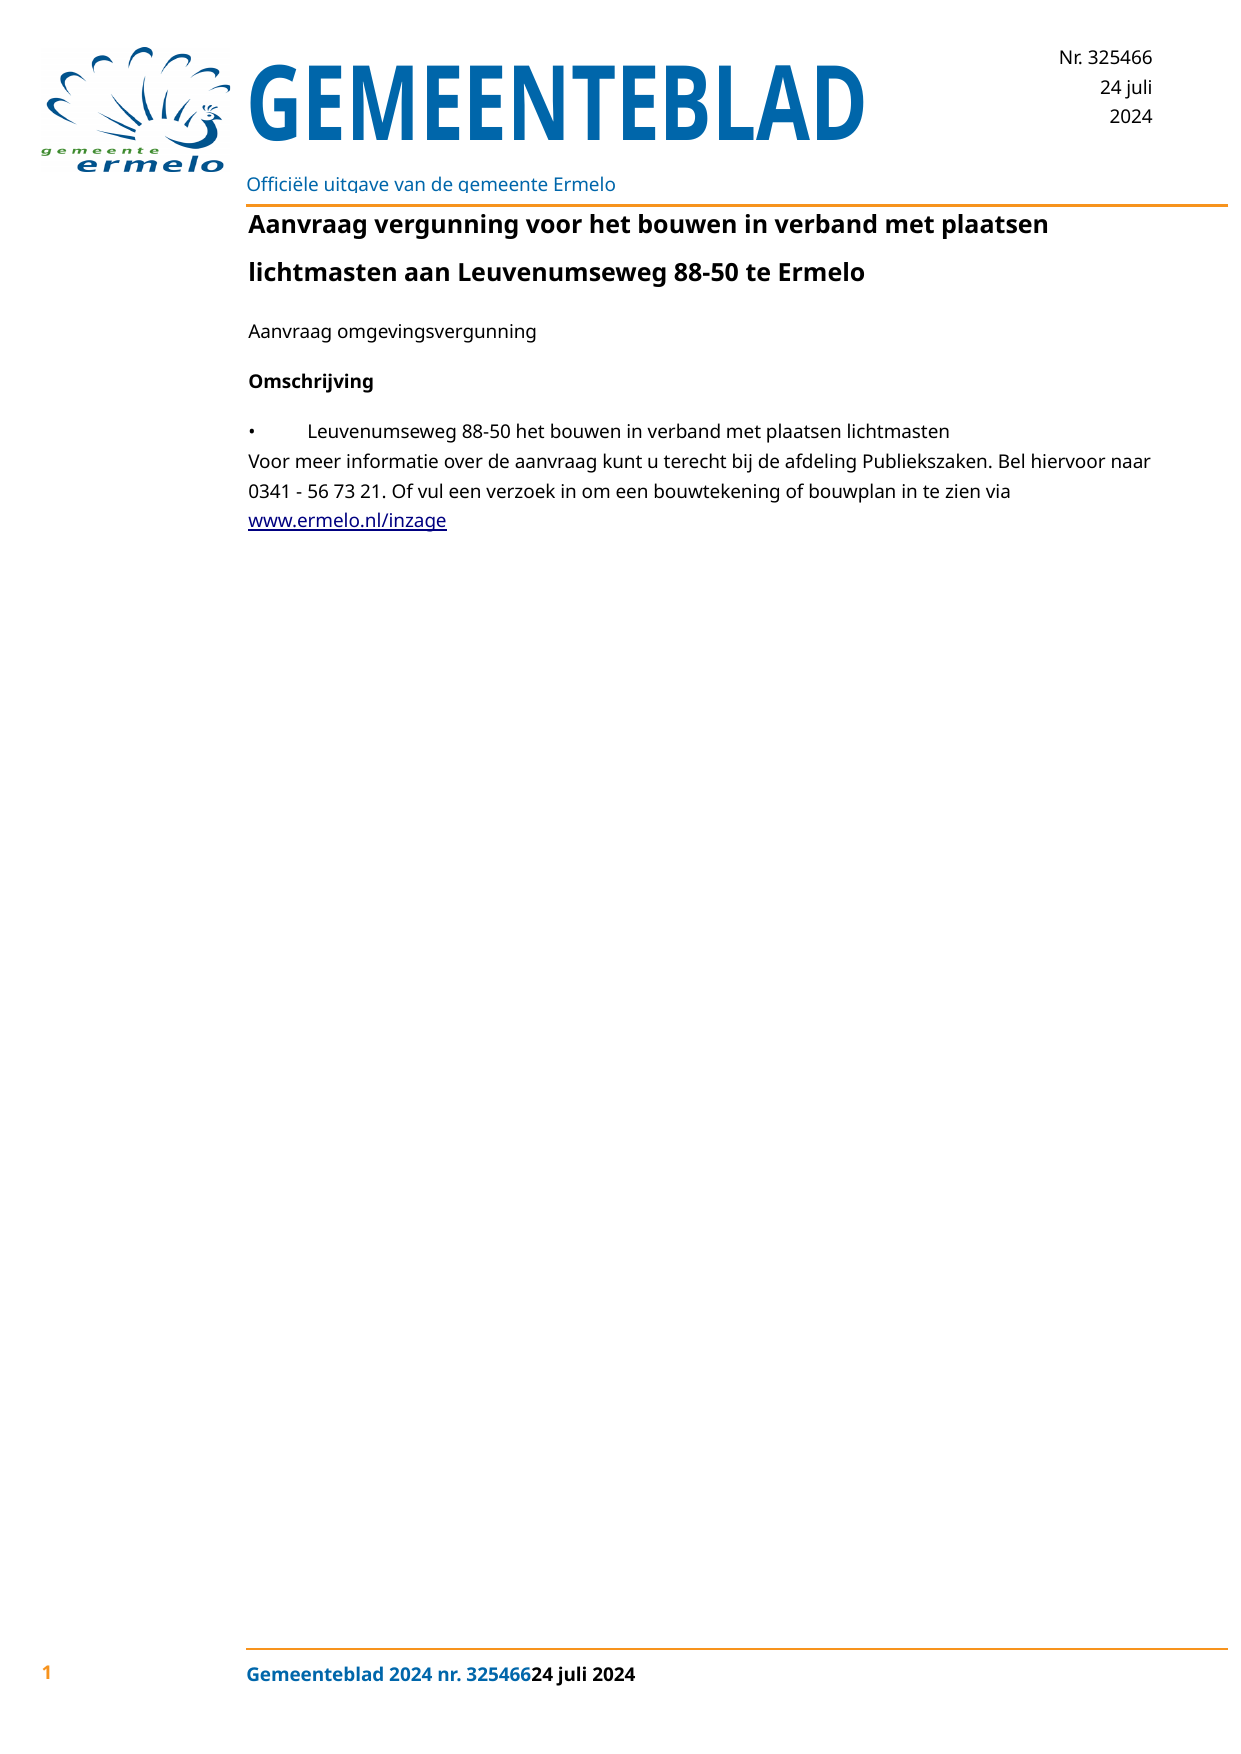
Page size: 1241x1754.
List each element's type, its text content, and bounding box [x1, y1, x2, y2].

text Aanvraag omgevingsvergunning [248, 318, 1152, 344]
text Omschrijving [248, 368, 1152, 394]
picture [41, 47, 231, 172]
text Voor meer informatie over de aanvraag kunt u terecht bij de afdeling Publiekszaken. Bel hiervoor naar 0341 - 56 73 21. Of vul een verzoek in om een bouwtekening of bouwplan in te zien via www.ermelo.nl/inzage [248, 448, 1152, 533]
list Leuvenumseweg 88-50 het bouwen in verband met plaatsen lichtmasten [248, 419, 1152, 444]
text Aanvraag vergunning voor het bouwen in verband met plaatsen lichtmasten aan Leuvenumseweg 88-50 te Ermelo [248, 207, 1152, 288]
